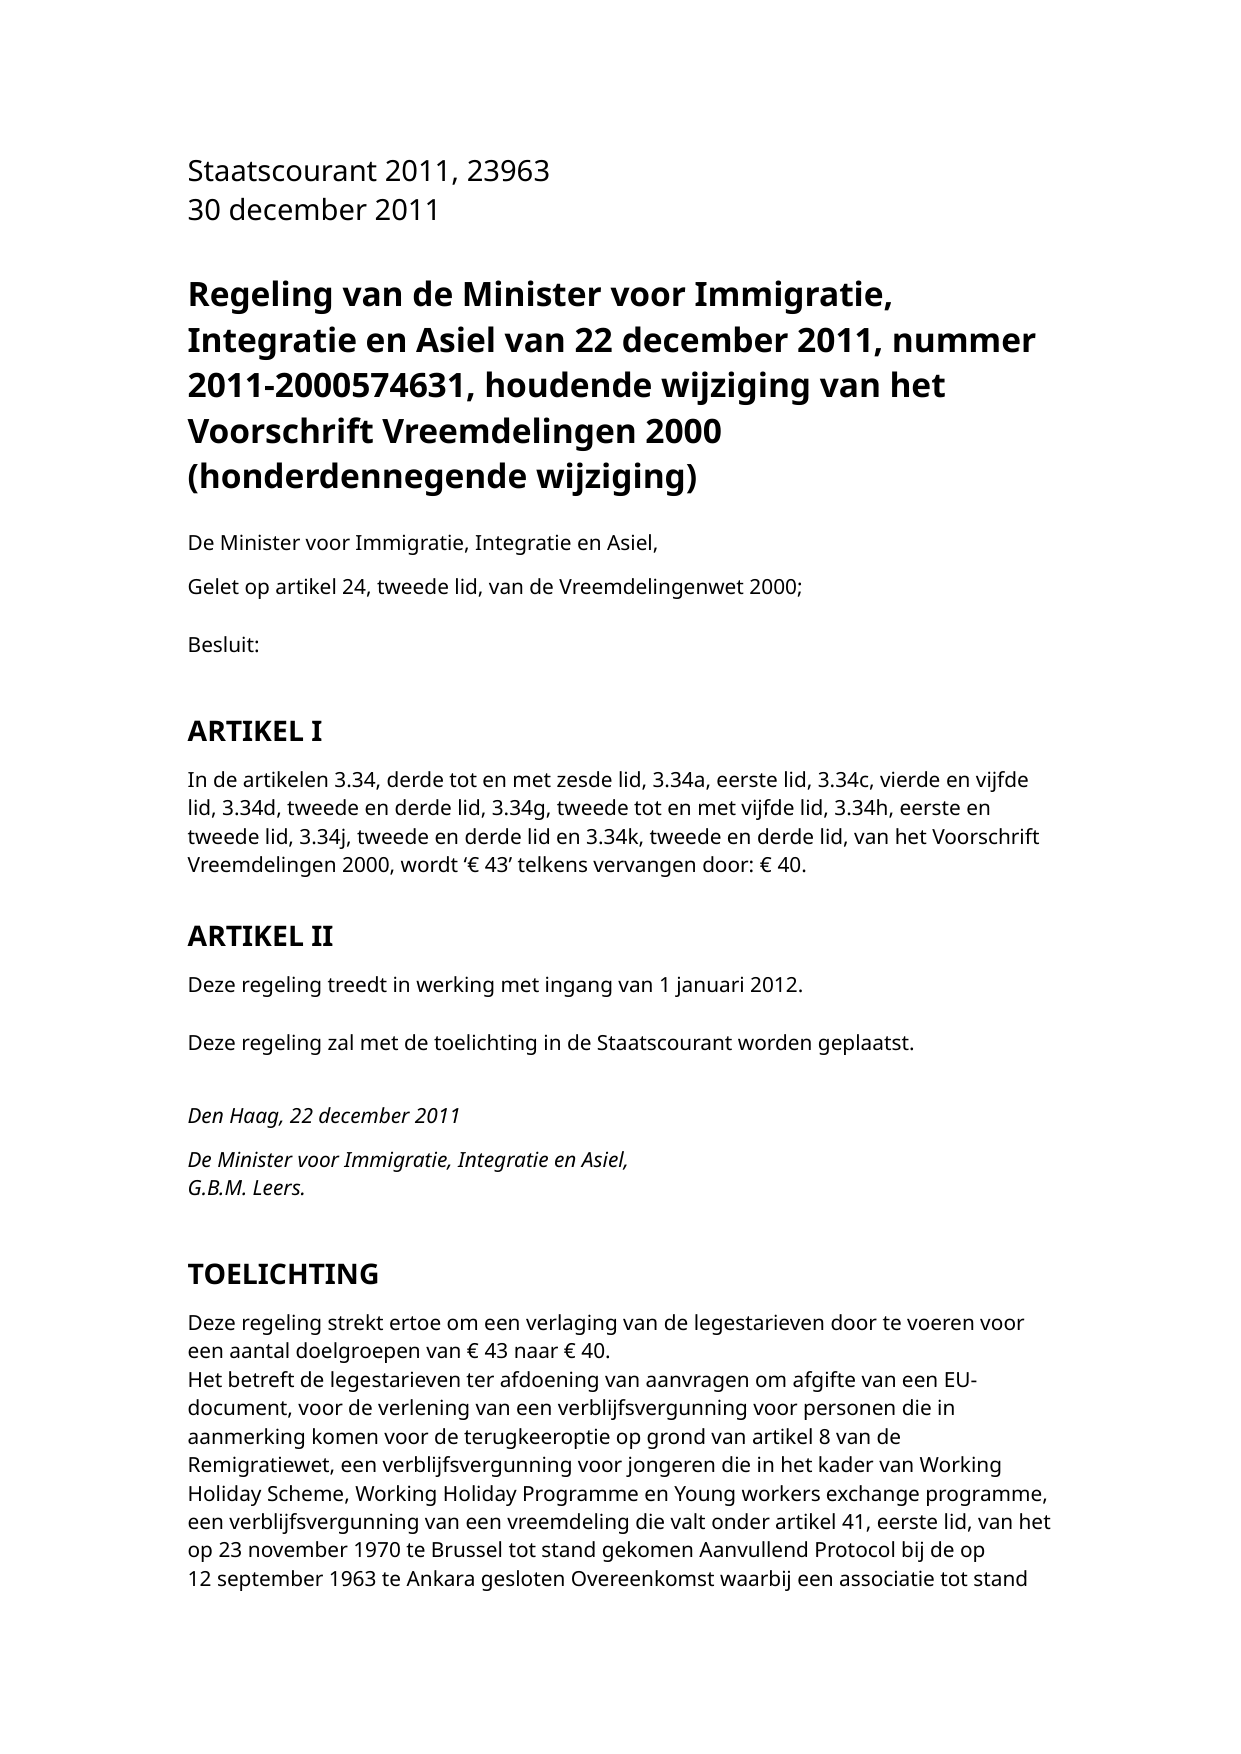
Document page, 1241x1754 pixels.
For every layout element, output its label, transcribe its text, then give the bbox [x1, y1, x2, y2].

text Deze regeling treedt in werking met ingang van 1 januari 2012. [187, 970, 1053, 998]
subtitle Regeling van de Minister voor Immigratie, Integratie en Asiel van 22 december 2011, nummer 2011-2000574631, houdende wijziging van het Voorschrift Vreemdelingen 2000 (honderdennegende wijziging) [187, 271, 1053, 498]
text In de artikelen 3.34, derde tot en met zesde lid, 3.34a, eerste lid, 3.34c, vierde en vijfde lid, 3.34d, tweede en derde lid, 3.34g, tweede tot en met vijfde lid, 3.34h, eerste en tweede lid, 3.34j, tweede en derde lid en 3.34k, tweede en derde lid, van het Voorschrift Vreemdelingen 2000, wordt ‘€ 43’ telkens vervangen door: € 40. [187, 765, 1053, 879]
subtitle ARTIKEL II [187, 916, 1053, 955]
text Staatscourant 2011, 23963 [187, 150, 1053, 190]
subtitle ARTIKEL I [187, 711, 1053, 750]
subtitle TOELICHTING [187, 1254, 1053, 1293]
text 30 december 2011 [187, 190, 1053, 229]
text Besluit: [187, 630, 1053, 659]
text G.B.M. Leers. [187, 1173, 1053, 1202]
text Den Haag, 22 december 2011 [187, 1102, 1053, 1130]
text De Minister voor Immigratie, Integratie en Asiel, [187, 528, 1053, 557]
text Deze regeling zal met de toelichting in de Staatscourant worden geplaatst. [187, 1028, 1053, 1057]
text Gelet op artikel 24, tweede lid, van de Vreemdelingenwet 2000; [187, 572, 1053, 600]
text Het betreft de legestarieven ter afdoening van aanvragen om afgifte van een EU-document, voor de verlening van een verblijfsvergunning voor personen die in aanmerking komen voor de terugkeeroptie op grond van artikel 8 van de Remigratiewet, een verblijfsvergunning voor jongeren die in het kader van Working Holiday Scheme, Working Holiday Programme en Young workers exchange programme, een verblijfsvergunning van een vreemdeling die valt onder artikel 41, eerste lid, van het op 23 november 1970 te Brussel tot stand gekomen Aanvullend Protocol bij de op 12 september 1963 te Ankara gesloten Overeenkomst waarbij een associatie tot stand [187, 1365, 1053, 1592]
text De Minister voor Immigratie, Integratie en Asiel, [187, 1145, 1053, 1173]
text Deze regeling strekt ertoe om een verlaging van de legestarieven door te voeren voor een aantal doelgroepen van € 43 naar € 40. [187, 1308, 1053, 1365]
